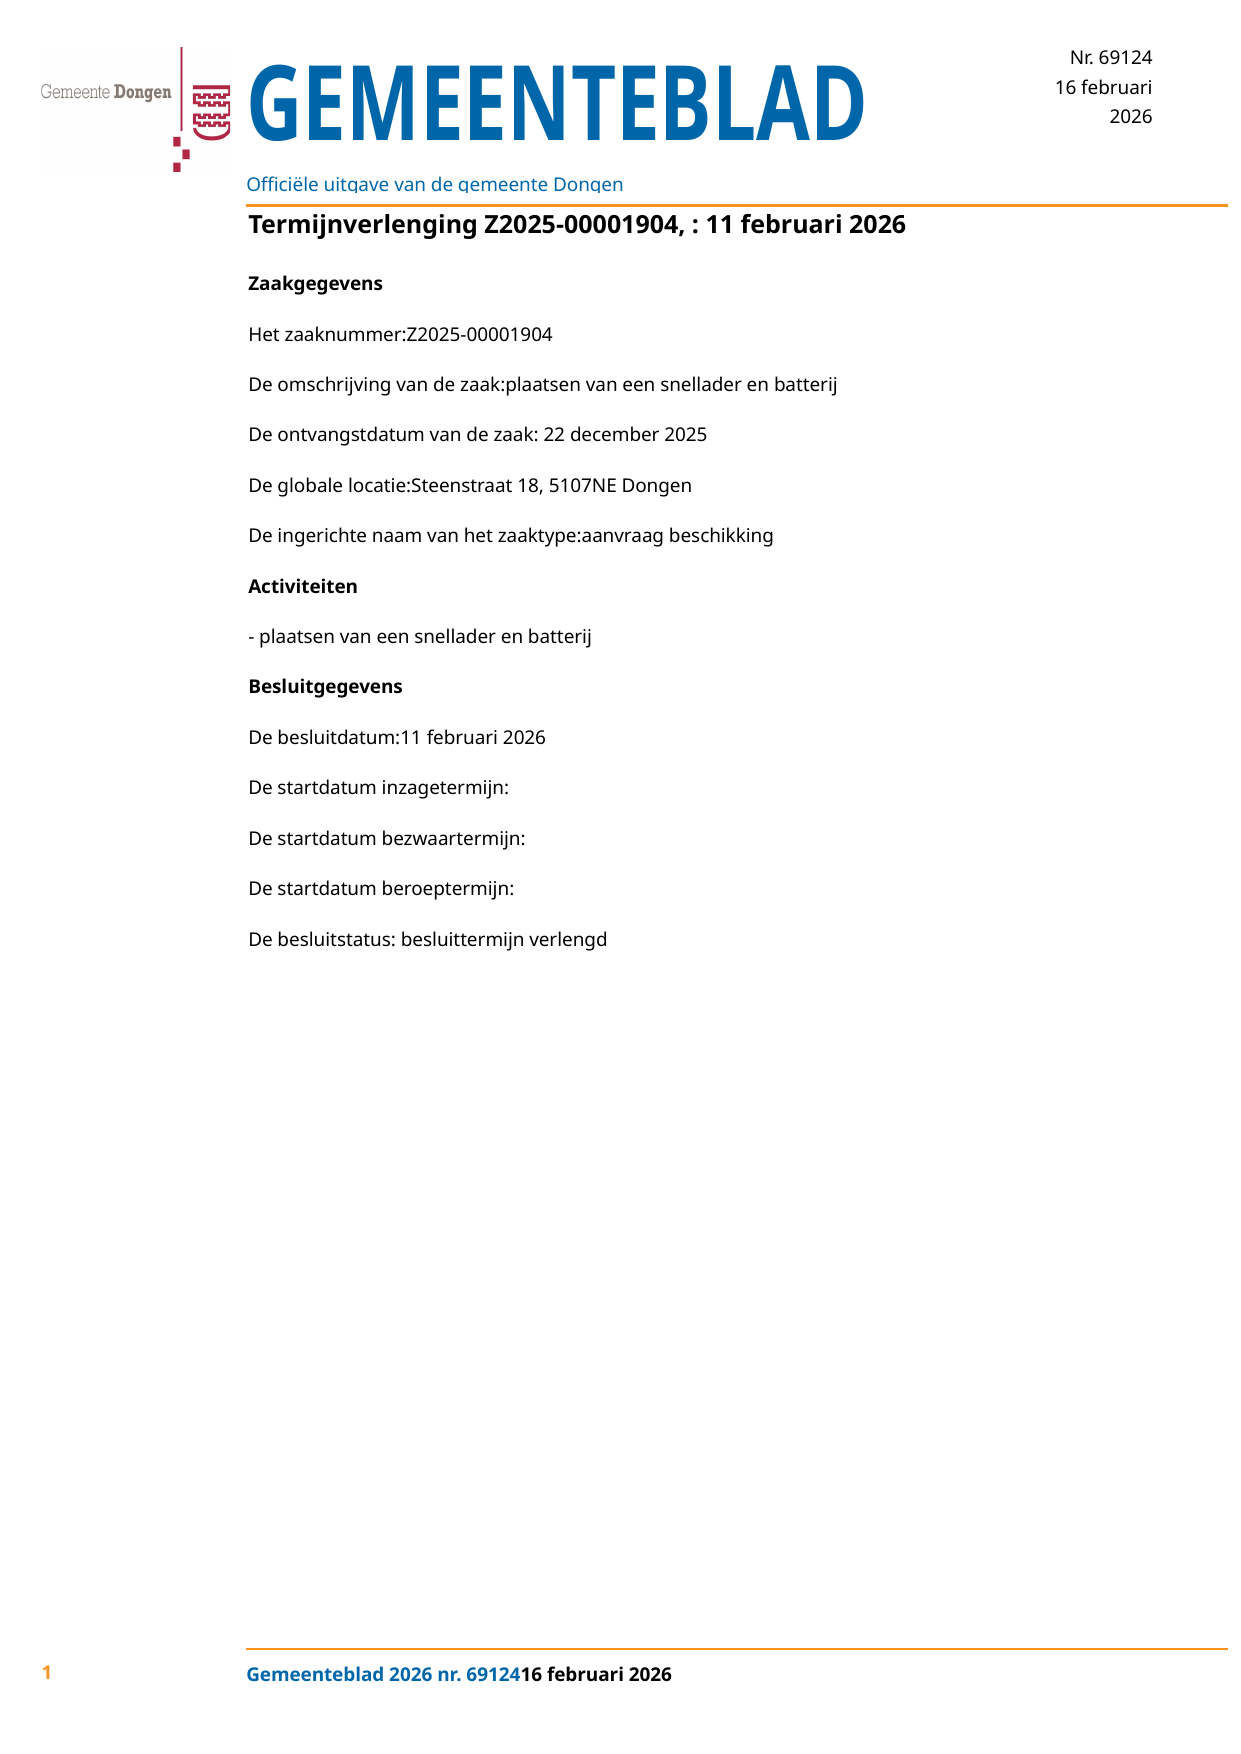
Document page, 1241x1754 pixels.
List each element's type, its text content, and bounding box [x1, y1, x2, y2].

text Besluitgegevens [248, 674, 1152, 699]
text De ingerichte naam van het zaaktype:aanvraag beschikking [248, 522, 1152, 548]
text Termijnverlenging Z2025-00001904, : 11 februari 2026 [248, 207, 1152, 241]
text De startdatum inzagetermijn: [248, 774, 1152, 800]
text De ontvangstdatum van de zaak: 22 december 2025 [248, 422, 1152, 447]
text Activiteiten [248, 573, 1152, 598]
text De besluitdatum:11 februari 2026 [248, 724, 1152, 750]
text De startdatum beroeptermijn: [248, 875, 1152, 901]
text De besluitstatus: besluittermijn verlengd [248, 926, 1152, 951]
picture [41, 47, 231, 172]
text De startdatum bezwaartermijn: [248, 825, 1152, 851]
text De omschrijving van de zaak:plaatsen van een snellader en batterij [248, 371, 1152, 397]
text Het zaaknummer:Z2025-00001904 [248, 321, 1152, 346]
text - plaatsen van een snellader en batterij [248, 623, 1152, 649]
text Zaakgegevens [248, 270, 1152, 296]
text De globale locatie:Steenstraat 18, 5107NE Dongen [248, 472, 1152, 498]
